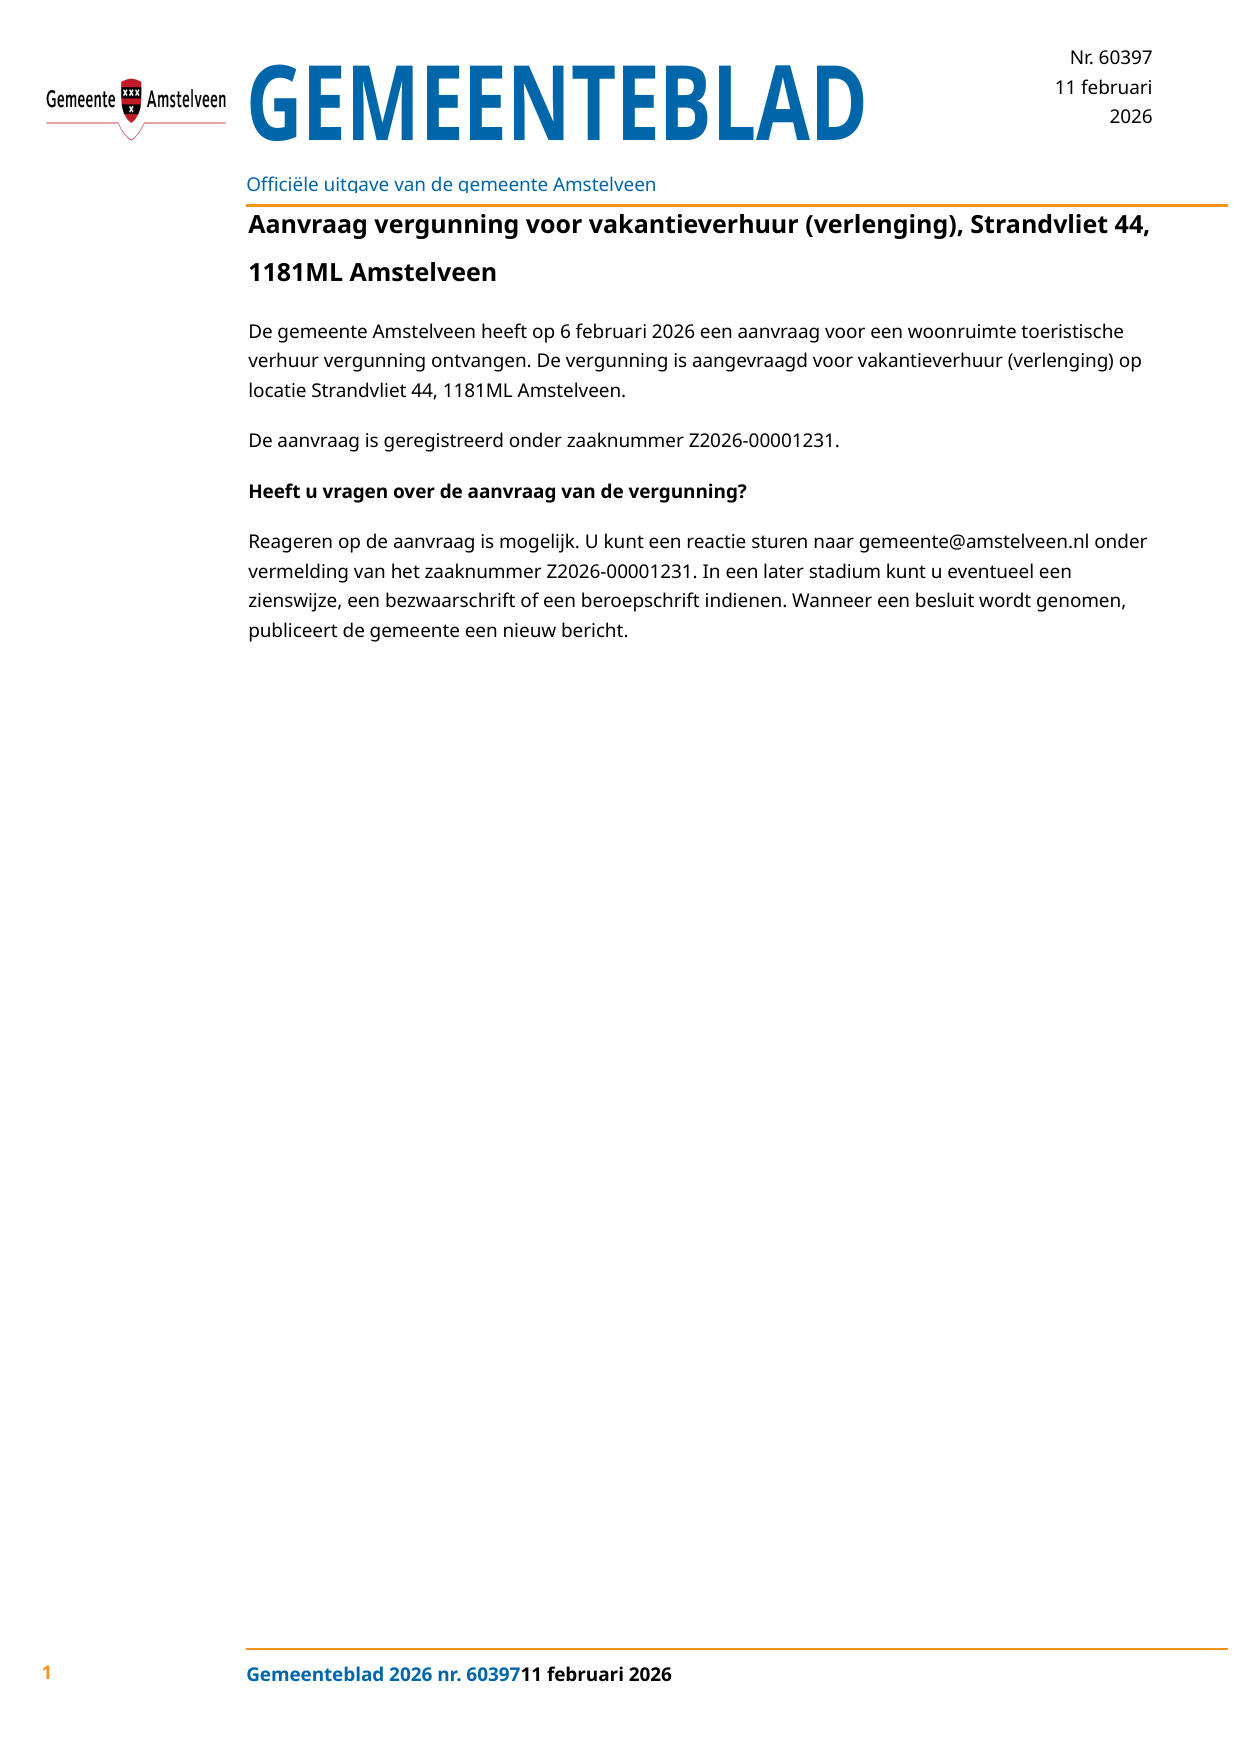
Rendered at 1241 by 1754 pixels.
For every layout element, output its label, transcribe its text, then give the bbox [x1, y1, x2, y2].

text Reageren op de aanvraag is mogelijk. U kunt een reactie sturen naar gemeente@amstelveen.nl onder vermelding van het zaaknummer Z2026-00001231. In een later stadium kunt u eventueel een zienswijze, een bezwaarschrift of een beroepschrift indienen. Wanneer een besluit wordt genomen, publiceert de gemeente een nieuw bericht. [248, 528, 1152, 643]
text De aanvraag is geregistreerd onder zaaknummer Z2026-00001231. [248, 427, 1152, 453]
text Aanvraag vergunning voor vakantieverhuur (verlenging), Strandvliet 44, 1181ML Amstelveen [248, 207, 1152, 288]
picture [41, 47, 231, 172]
text De gemeente Amstelveen heeft op 6 februari 2026 een aanvraag voor een woonruimte toeristische verhuur vergunning ontvangen. De vergunning is aangevraagd voor vakantieverhuur (verlenging) op locatie Strandvliet 44, 1181ML Amstelveen. [248, 318, 1152, 403]
text Heeft u vragen over de aanvraag van de vergunning? [248, 478, 1152, 504]
